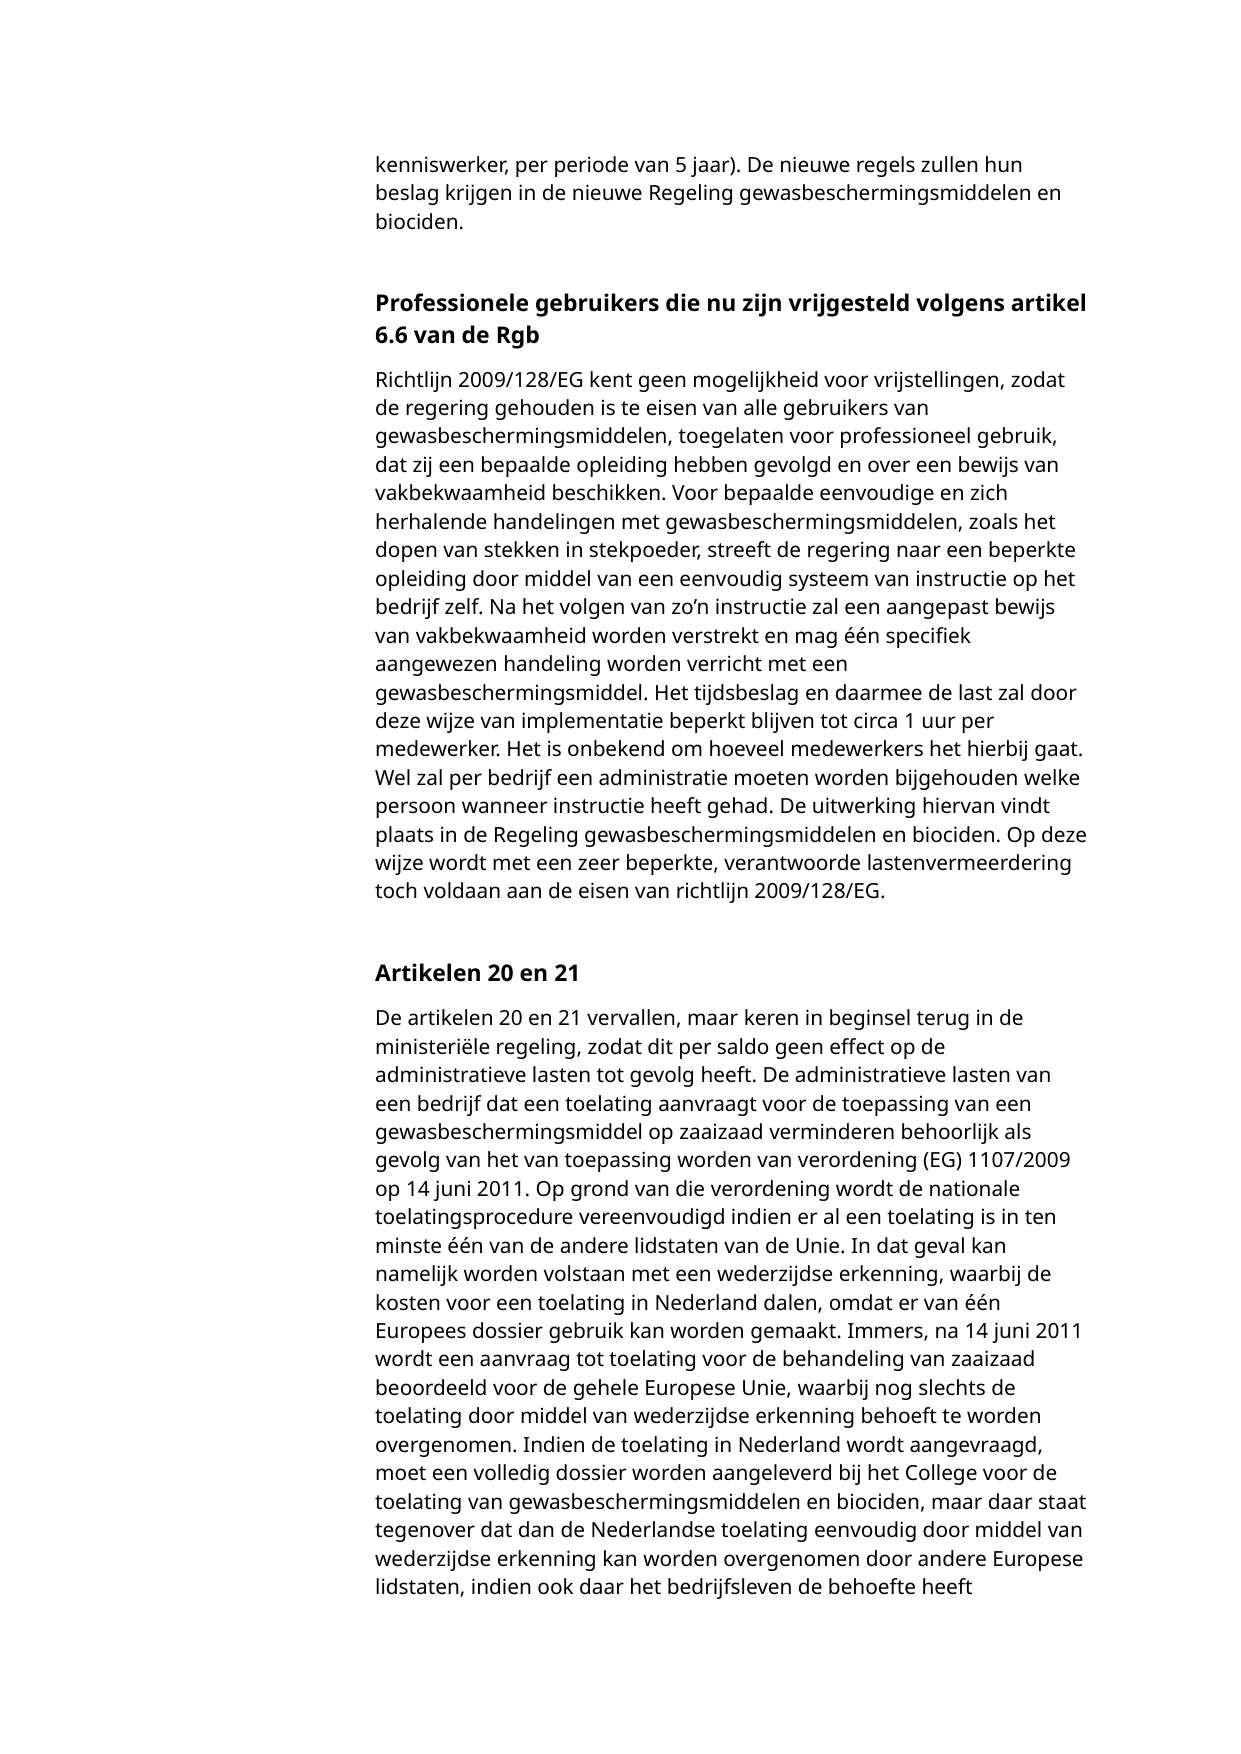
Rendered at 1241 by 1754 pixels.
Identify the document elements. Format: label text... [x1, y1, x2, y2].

text De artikelen 20 en 21 vervallen, maar keren in beginsel terug in de ministeriële regeling, zodat dit per saldo geen effect op de administratieve lasten tot gevolg heeft. De administratieve lasten van een bedrijf dat een toelating aanvraagt voor de toepassing van een gewasbeschermingsmiddel op zaaizaad verminderen behoorlijk als gevolg van het van toepassing worden van verordening (EG) 1107/2009 op 14 juni 2011. Op grond van die verordening wordt de nationale toelatingsprocedure vereenvoudigd indien er al een toelating is in ten minste één van de andere lidstaten van de Unie. In dat geval kan namelijk worden volstaan met een wederzijdse erkenning, waarbij de kosten voor een toelating in Nederland dalen, omdat er van één Europees dossier gebruik kan worden gemaakt. Immers, na 14 juni 2011 wordt een aanvraag tot toelating voor de behandeling van zaaizaad beoordeeld voor de gehele Europese Unie, waarbij nog slechts de toelating door middel van wederzijdse erkenning behoeft te worden overgenomen. Indien de toelating in Nederland wordt aangevraagd, moet een volledig dossier worden aangeleverd bij het College voor de toelating van gewasbeschermingsmiddelen en biociden, maar daar staat tegenover dat dan de Nederlandse toelating eenvoudig door middel van wederzijdse erkenning kan worden overgenomen door andere Europese lidstaten, indien ook daar het bedrijfsleven de behoefte heeft [375, 1003, 1090, 1601]
text Richtlijn 2009/128/EG kent geen mogelijkheid voor vrijstellingen, zodat de regering gehouden is te eisen van alle gebruikers van gewasbeschermingsmiddelen, toegelaten voor professioneel gebruik, dat zij een bepaalde opleiding hebben gevolgd en over een bewijs van vakbekwaamheid beschikken. Voor bepaalde eenvoudige en zich herhalende handelingen met gewasbeschermingsmiddelen, zoals het dopen van stekken in stekpoeder, streeft de regering naar een beperkte opleiding door middel van een eenvoudig systeem van instructie op het bedrijf zelf. Na het volgen van zo’n instructie zal een aangepast bewijs van vakbekwaamheid worden verstrekt en mag één specifiek aangewezen handeling worden verricht met een gewasbeschermingsmiddel. Het tijdsbeslag en daarmee de last zal door deze wijze van implementatie beperkt blijven tot circa 1 uur per medewerker. Het is onbekend om hoeveel medewerkers het hierbij gaat. Wel zal per bedrijf een administratie moeten worden bijgehouden welke persoon wanneer instructie heeft gehad. De uitwerking hiervan vindt plaats in de Regeling gewasbeschermingsmiddelen en biociden. Op deze wijze wordt met een zeer beperkte, verantwoorde lastenvermeerdering toch voldaan aan de eisen van richtlijn 2009/128/EG. [375, 365, 1090, 905]
subtitle Artikelen 20 en 21 [375, 957, 1090, 988]
subtitle Professionele gebruikers die nu zijn vrijgesteld volgens artikel 6.6 van de Rgb [375, 287, 1090, 350]
text kenniswerker, per periode van 5 jaar). De nieuwe regels zullen hun beslag krijgen in de nieuwe Regeling gewasbeschermingsmiddelen en biociden. [375, 150, 1090, 235]
